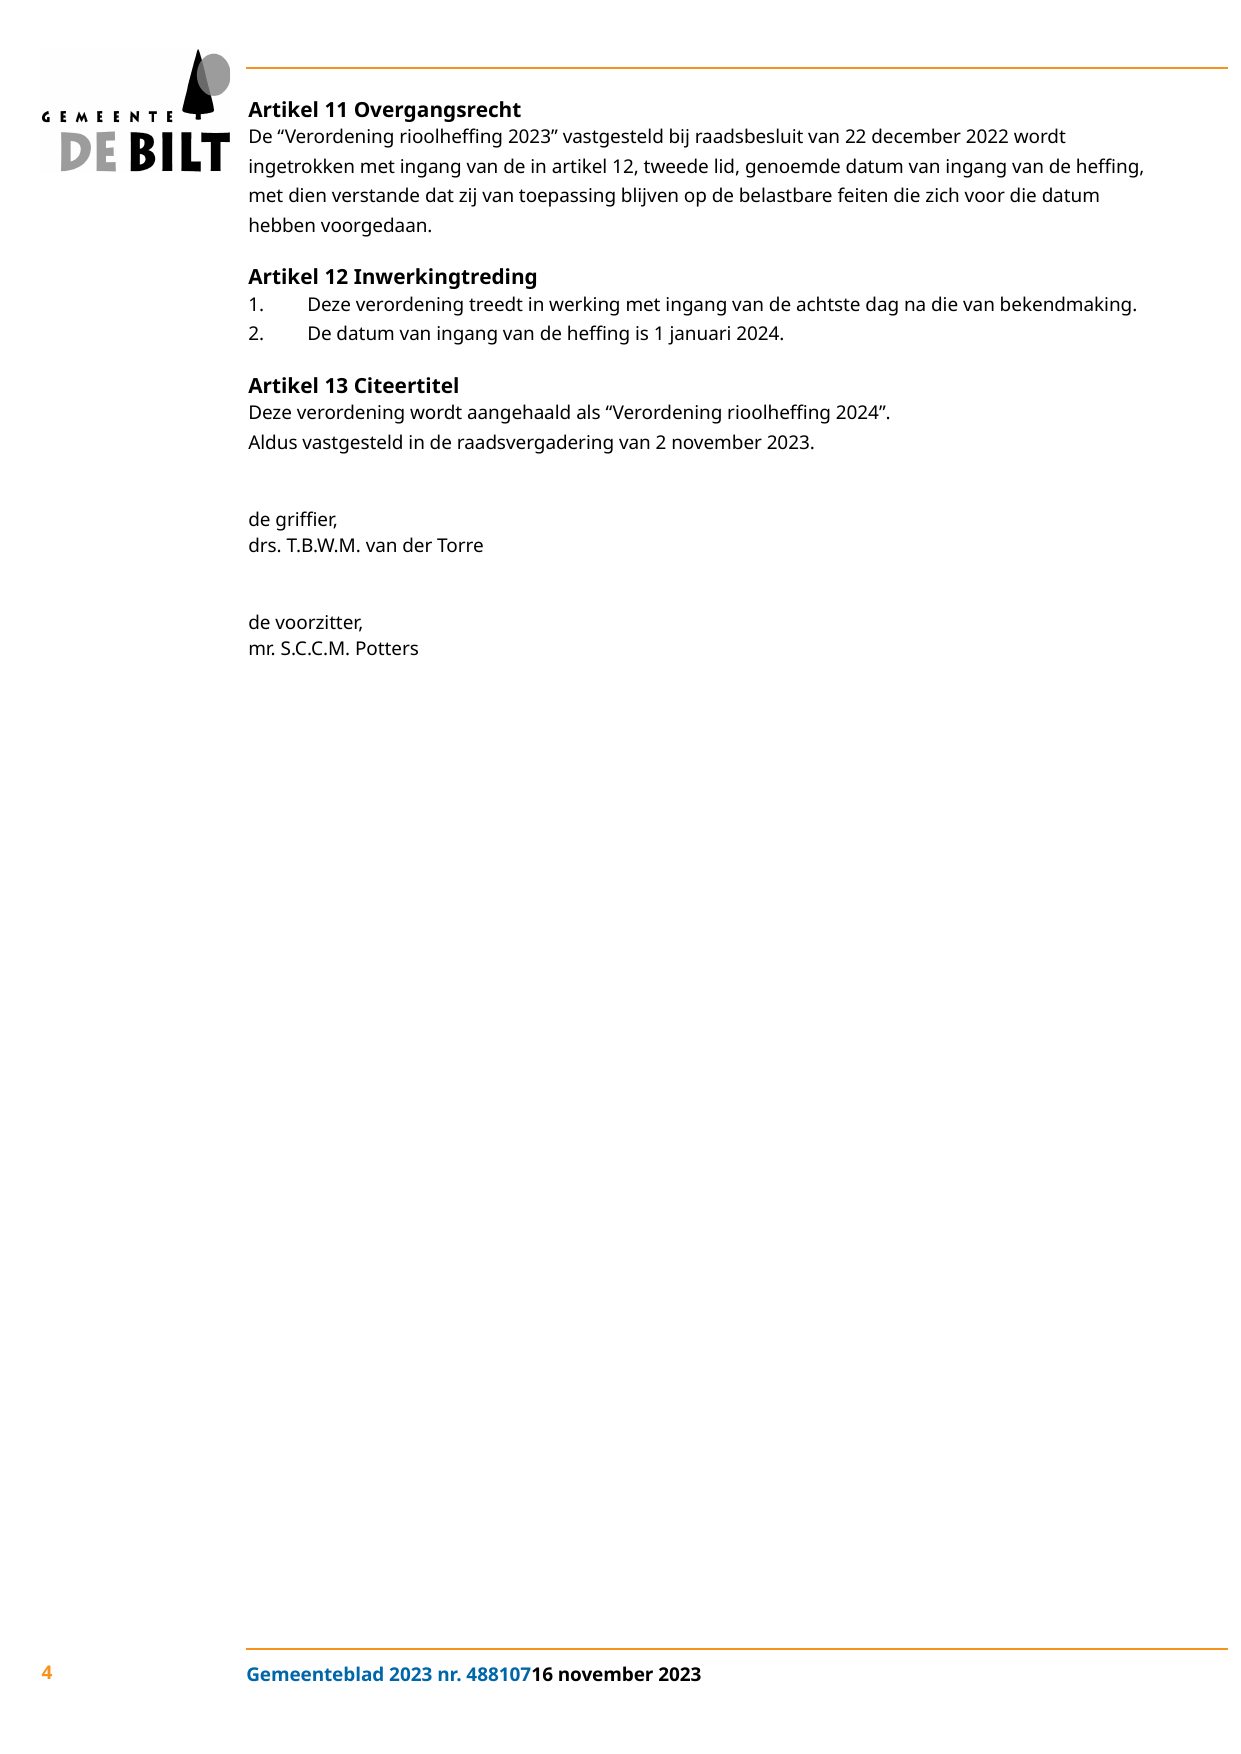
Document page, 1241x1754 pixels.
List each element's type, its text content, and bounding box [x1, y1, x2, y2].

text De “Verordening rioolheffing 2023” vastgesteld bij raadsbesluit van 22 december 2022 wordt ingetrokken met ingang van de in artikel 12, tweede lid, genoemde datum van ingang van de heffing, met dien verstande dat zij van toepassing blijven op de belastbare feiten die zich voor die datum hebben voorgedaan. [248, 123, 1152, 238]
text de griffier, [248, 506, 1152, 532]
list Deze verordening treedt in werking met ingang van de achtste dag na die van bekendmaking. [248, 291, 1152, 317]
text mr. S.C.C.M. Potters [248, 635, 1152, 660]
text Aldus vastgesteld in de raadsvergadering van 2 november 2023. [248, 429, 1152, 454]
text drs. T.B.W.M. van der Torre [248, 532, 1152, 557]
picture [41, 47, 231, 172]
list De datum van ingang van de heffing is 1 januari 2024. [248, 320, 1152, 346]
text de voorzitter, [248, 609, 1152, 635]
text Artikel 13 Citeertitel [248, 371, 1152, 399]
text Artikel 12 Inwerkingtreding [248, 262, 1152, 291]
text Artikel 11 Overgangsrecht [248, 95, 1152, 123]
text Deze verordening wordt aangehaald als “Verordening rioolheffing 2024”. [248, 399, 1152, 425]
